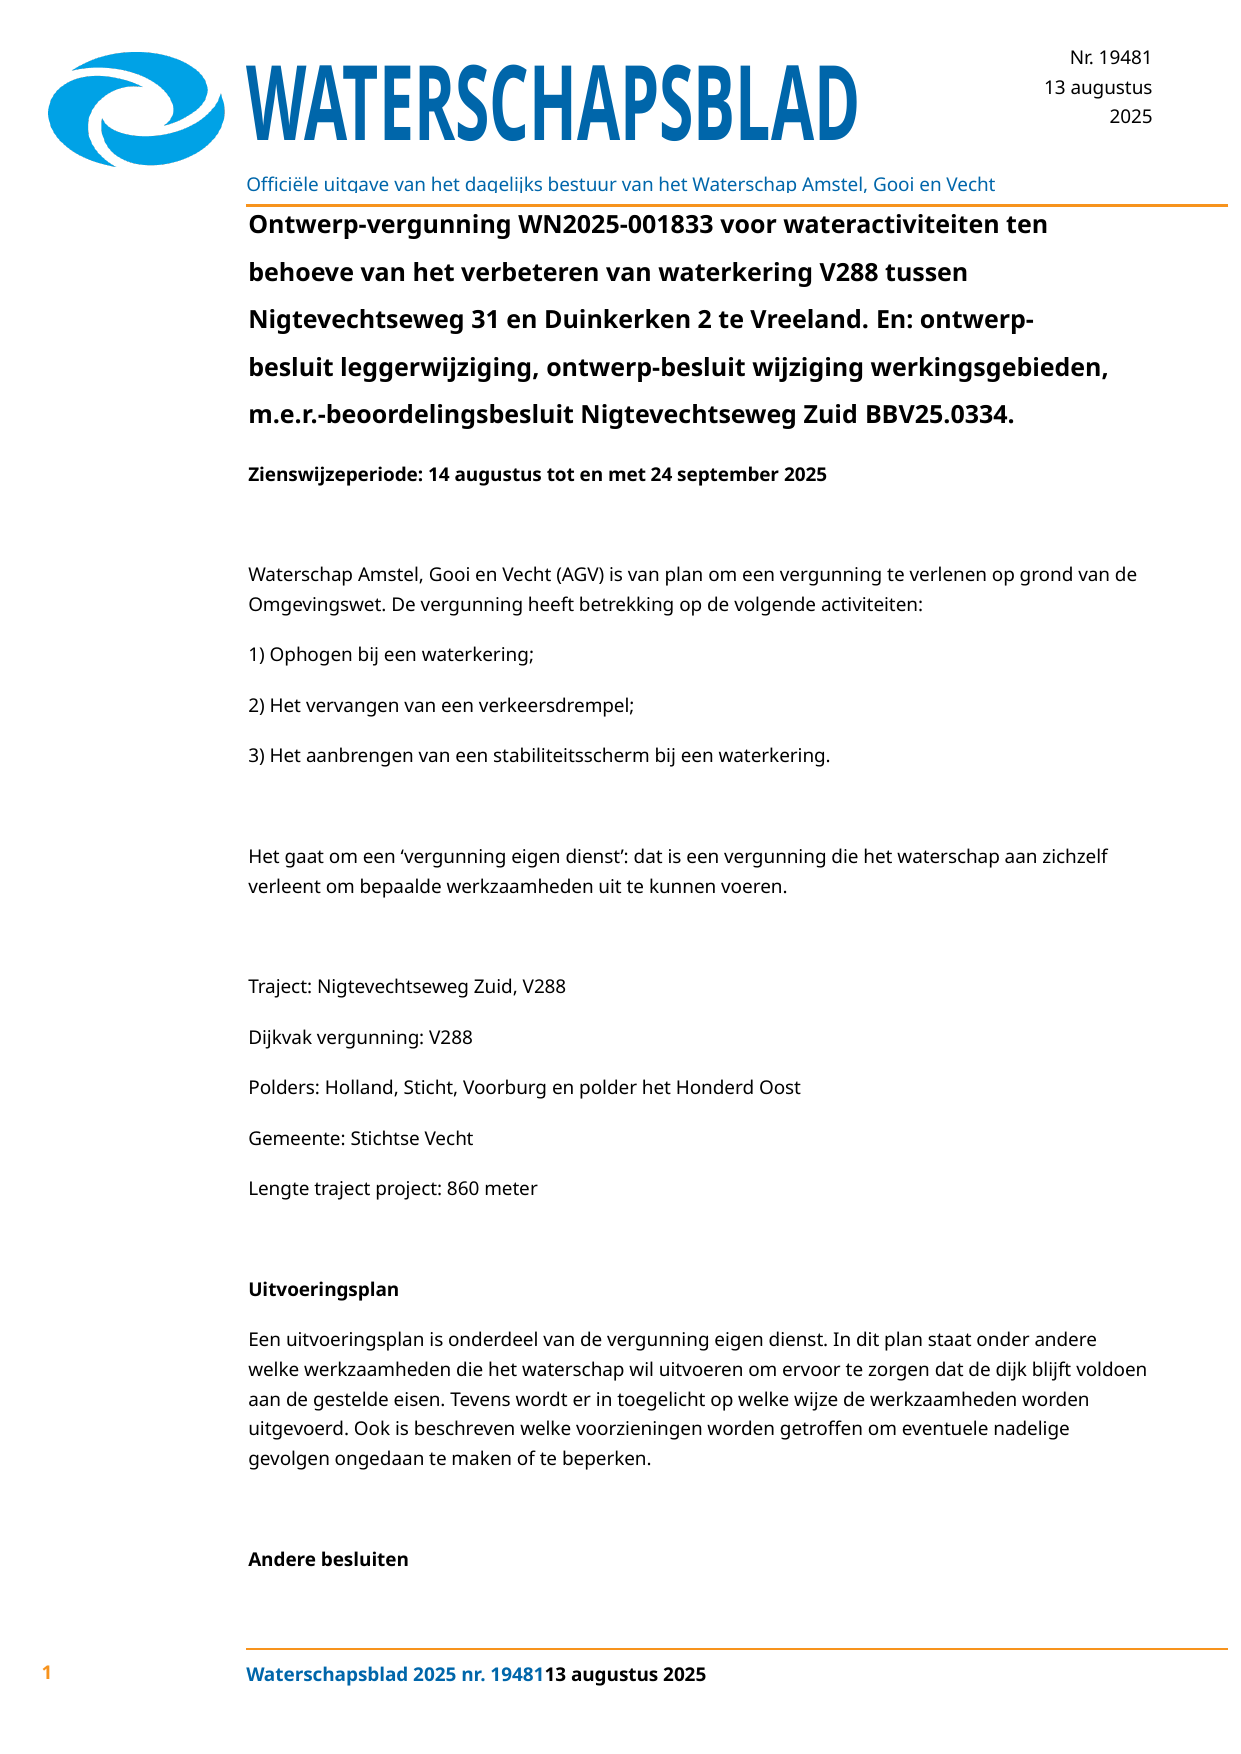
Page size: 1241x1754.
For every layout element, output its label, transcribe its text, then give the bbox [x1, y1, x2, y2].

text Polders: Holland, Sticht, Voorburg en polder het Honderd Oost [248, 1074, 1152, 1100]
text Lengte traject project: 860 meter [248, 1175, 1152, 1201]
text Ontwerp-vergunning WN2025-001833 voor wateractiviteiten ten behoeve van het verbeteren van waterkering V288 tussen Nigtevechtseweg 31 en Duinkerken 2 te Vreeland. En: ontwerp-besluit leggerwijziging, ontwerp-besluit wijziging werkingsgebieden, m.e.r.-beoordelingsbesluit Nigtevechtseweg Zuid BBV25.0334. [248, 207, 1152, 431]
text Een uitvoeringsplan is onderdeel van de vergunning eigen dienst. In dit plan staat onder andere welke werkzaamheden die het waterschap wil uitvoeren om ervoor te zorgen dat de dijk blijft voldoen aan de gestelde eisen. Tevens wordt er in toegelicht op welke wijze de werkzaamheden worden uitgevoerd. Ook is beschreven welke voorzieningen worden getroffen om eventuele nadelige gevolgen ongedaan te maken of te beperken. [248, 1327, 1152, 1471]
text Uitvoeringsplan [248, 1276, 1152, 1302]
text 1) Ophogen bij een waterkering; [248, 642, 1152, 667]
text Het gaat om een ‘vergunning eigen dienst’: dat is een vergunning die het waterschap aan zichzelf verleent om bepaalde werkzaamheden uit te kunnen voeren. [248, 843, 1152, 898]
text Waterschap Amstel, Gooi en Vecht (AGV) is van plan om een vergunning te verlenen op grond van de Omgevingswet. De vergunning heeft betrekking op de volgende activiteiten: [248, 562, 1152, 617]
text Traject: Nigtevechtseweg Zuid, V288 [248, 974, 1152, 999]
text Gemeente: Stichtse Vecht [248, 1125, 1152, 1151]
text Andere besluiten [248, 1546, 1152, 1571]
picture [41, 47, 231, 172]
text Zienswijzeperiode: 14 augustus tot en met 24 september 2025 [248, 461, 1152, 486]
text 2) Het vervangen van een verkeersdrempel; [248, 692, 1152, 718]
text Dijkvak vergunning: V288 [248, 1024, 1152, 1050]
text 3) Het aanbrengen van een stabiliteitsscherm bij een waterkering. [248, 742, 1152, 768]
